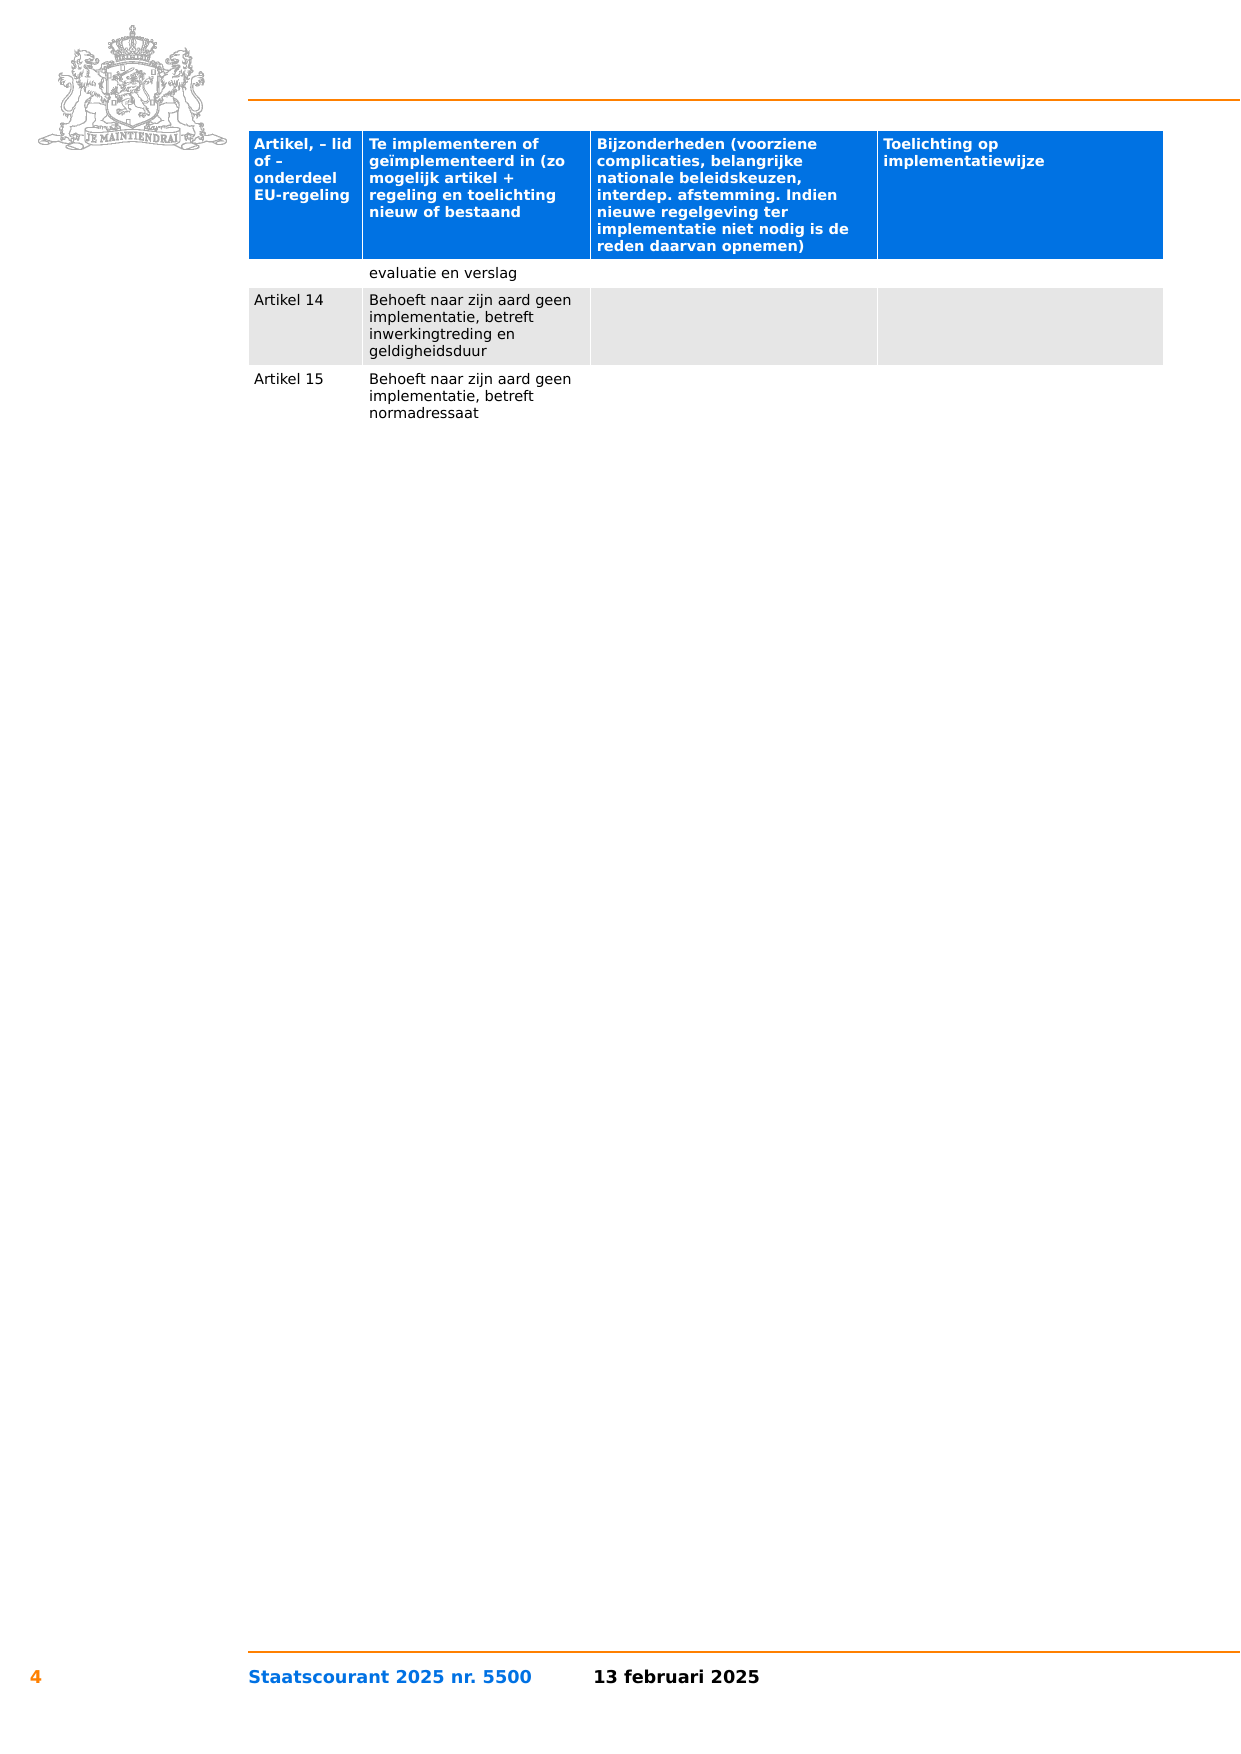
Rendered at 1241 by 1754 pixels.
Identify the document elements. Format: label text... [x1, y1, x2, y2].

table_cell Artikel 14 [249, 288, 362, 365]
table_cell evaluatie en verslag [363, 260, 590, 287]
table_header Artikel, – lid of – onderdeel EU-regeling [249, 131, 362, 259]
table_cell Behoeft naar zijn aard geen implementatie, betreft inwerkingtreding en geldigheidsduur [363, 288, 590, 365]
table_cell [878, 288, 1163, 365]
table_cell Artikel 15 [249, 366, 362, 426]
table_cell [249, 260, 362, 287]
picture [38, 25, 227, 150]
table_header Te implementeren of geïmplementeerd in (zo mogelijk artikel + regeling en toelichting nieuw of bestaand [363, 131, 590, 259]
table_cell [591, 366, 877, 426]
table_cell [878, 260, 1163, 287]
table_cell [591, 288, 877, 365]
table_header Toelichting op implementatiewijze [878, 131, 1163, 259]
table_cell [591, 260, 877, 287]
table_header Bijzonderheden (voorziene complicaties, belangrijke nationale beleidskeuzen, interdep. afstemming. Indien nieuwe regelgeving ter implementatie niet nodig is de reden daarvan opnemen) [591, 131, 877, 259]
table_cell Behoeft naar zijn aard geen implementatie, betreft normadressaat [363, 366, 590, 426]
table_cell [878, 366, 1163, 426]
